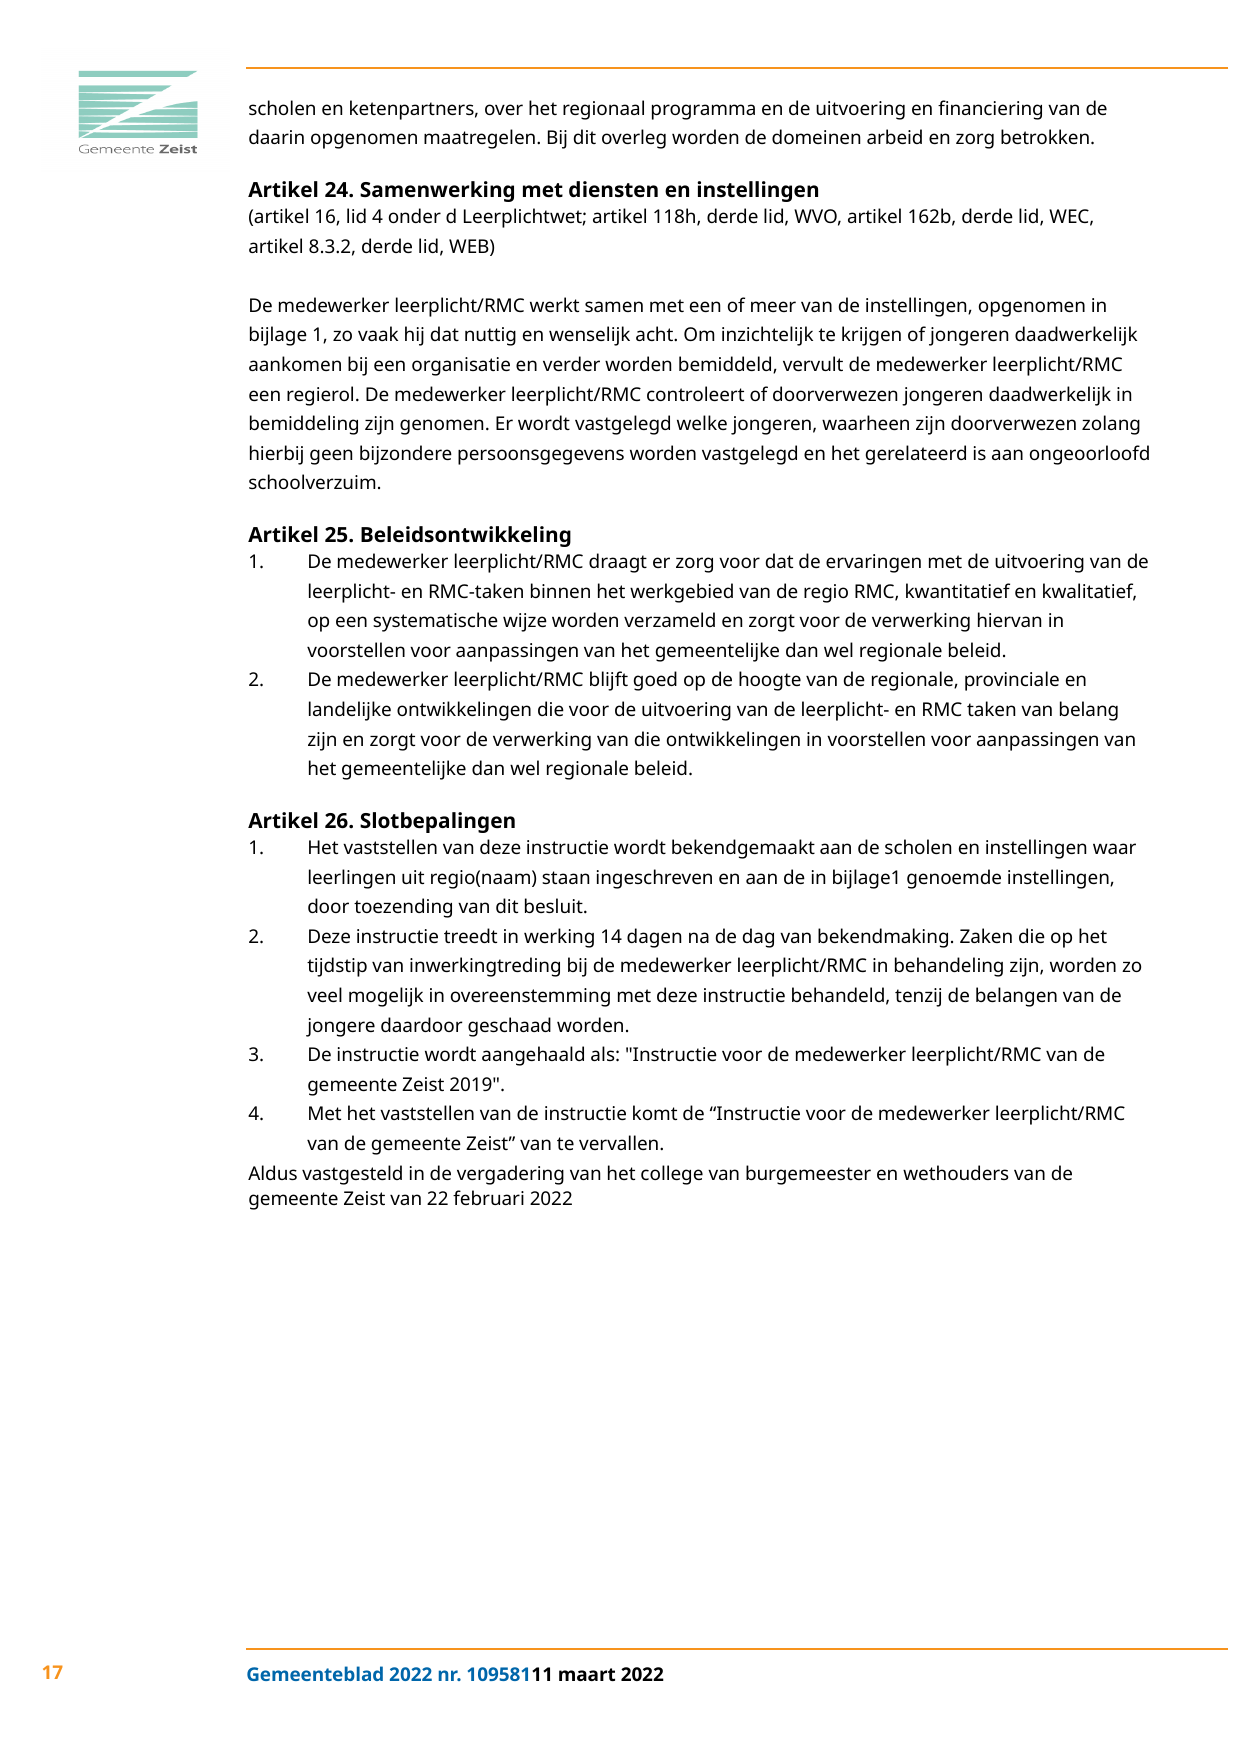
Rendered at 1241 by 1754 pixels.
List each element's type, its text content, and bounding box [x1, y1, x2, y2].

text Artikel 26. Slotbepalingen [248, 806, 1152, 834]
list Met het vaststellen van de instructie komt de “Instructie voor de medewerker leerplicht/RMC van de gemeente Zeist” van te vervallen. [248, 1101, 1152, 1156]
text (artikel 16, lid 4 onder d Leerplichtwet; artikel 118h, derde lid, WVO, artikel 162b, derde lid, WEC, artikel 8.3.2, derde lid, WEB) [248, 203, 1152, 258]
text Artikel 25. Beleidsontwikkeling [248, 520, 1152, 548]
text Aldus vastgesteld in de vergadering van het college van burgemeester en wethouders van de gemeente Zeist van 22 februari 2022 [248, 1160, 1152, 1211]
text Artikel 24. Samenwerking met diensten en instellingen [248, 175, 1152, 203]
list De medewerker leerplicht/RMC blijft goed op de hoogte van de regionale, provinciale en landelijke ontwikkelingen die voor de uitvoering van de leerplicht- en RMC taken van belang zijn en zorgt voor de verwerking van die ontwikkelingen in voorstellen voor aanpassingen van het gemeentelijke dan wel regionale beleid. [248, 667, 1152, 781]
list De medewerker leerplicht/RMC draagt er zorg voor dat de ervaringen met de uitvoering van de leerplicht- en RMC-taken binnen het werkgebied van de regio RMC, kwantitatief en kwalitatief, op een systematische wijze worden verzameld en zorgt voor de verwerking hiervan in voorstellen voor aanpassingen van het gemeentelijke dan wel regionale beleid. [248, 548, 1152, 663]
text De medewerker leerplicht/RMC werkt samen met een of meer van de instellingen, opgenomen in bijlage 1, zo vaak hij dat nuttig en wenselijk acht. Om inzichtelijk te krijgen of jongeren daadwerkelijk aankomen bij een organisatie en verder worden bemiddeld, vervult de medewerker leerplicht/RMC een regierol. De medewerker leerplicht/RMC controleert of doorverwezen jongeren daadwerkelijk in bemiddeling zijn genomen. Er wordt vastgelegd welke jongeren, waarheen zijn doorverwezen zolang hierbij geen bijzondere persoonsgegevens worden vastgelegd en het gerelateerd is aan ongeoorloofd schoolverzuim. [248, 292, 1152, 495]
list De instructie wordt aangehaald als: "Instructie voor de medewerker leerplicht/RMC van de gemeente Zeist 2019". [248, 1041, 1152, 1097]
picture [41, 47, 231, 172]
text scholen en ketenpartners, over het regionaal programma en de uitvoering en financiering van de daarin opgenomen maatregelen. Bij dit overleg worden de domeinen arbeid en zorg betrokken. [248, 95, 1152, 150]
list Het vaststellen van deze instructie wordt bekendgemaakt aan de scholen en instellingen waar leerlingen uit regio(naam) staan ingeschreven en aan de in bijlage1 genoemde instellingen, door toezending van dit besluit. [248, 834, 1152, 919]
list Deze instructie treedt in werking 14 dagen na de dag van bekendmaking. Zaken die op het tijdstip van inwerkingtreding bij de medewerker leerplicht/RMC in behandeling zijn, worden zo veel mogelijk in overeenstemming met deze instructie behandeld, tenzij de belangen van de jongere daardoor geschaad worden. [248, 923, 1152, 1037]
